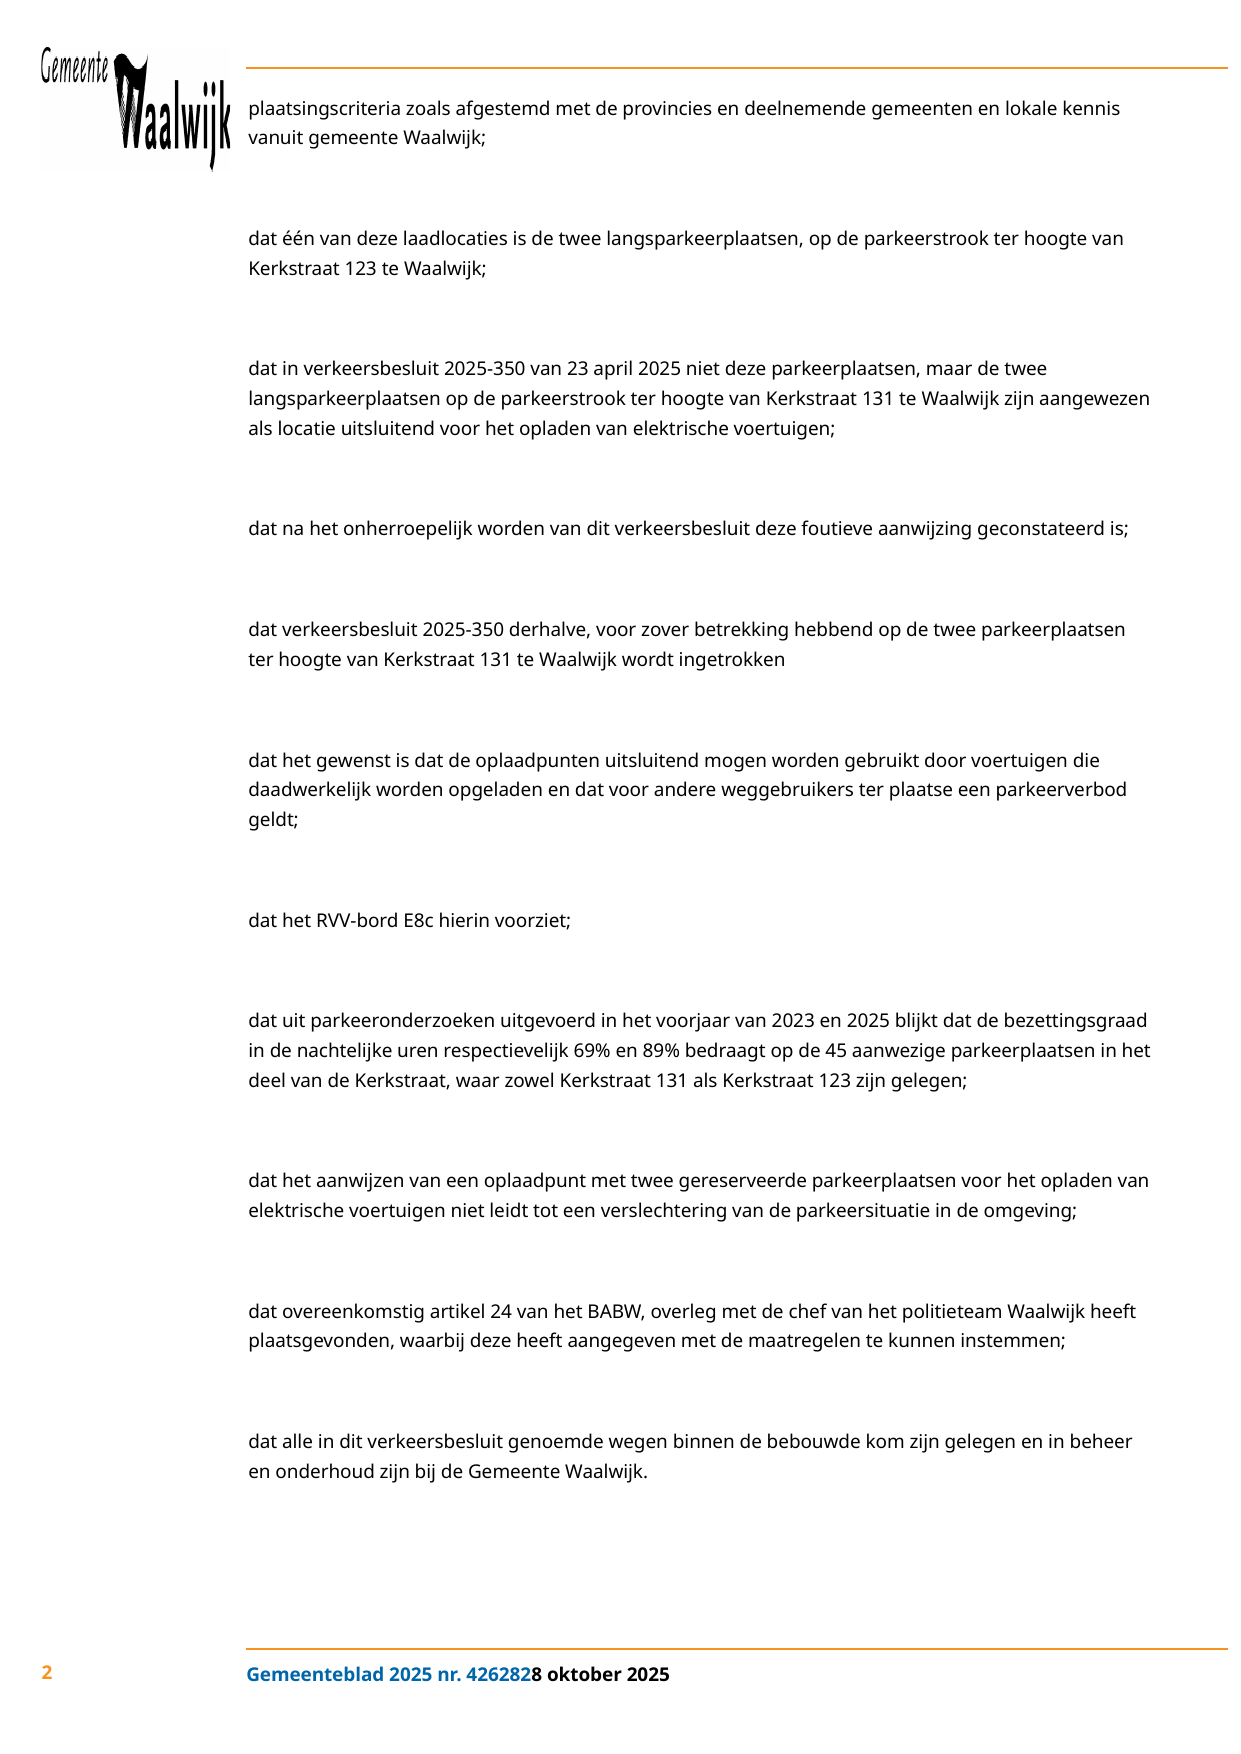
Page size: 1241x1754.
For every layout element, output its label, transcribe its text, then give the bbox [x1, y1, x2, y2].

text dat het aanwijzen van een oplaadpunt met twee gereserveerde parkeerplaatsen voor het opladen van elektrische voertuigen niet leidt tot een verslechtering van de parkeersituatie in de omgeving; [248, 1168, 1152, 1223]
text dat in verkeersbesluit 2025-350 van 23 april 2025 niet deze parkeerplaatsen, maar de twee langsparkeerplaatsen op de parkeerstrook ter hoogte van Kerkstraat 131 te Waalwijk zijn aangewezen als locatie uitsluitend voor het opladen van elektrische voertuigen; [248, 356, 1152, 441]
text dat alle in dit verkeersbesluit genoemde wegen binnen de bebouwde kom zijn gelegen en in beheer en onderhoud zijn bij de Gemeente Waalwijk. [248, 1428, 1152, 1484]
text dat uit parkeeronderzoeken uitgevoerd in het voorjaar van 2023 en 2025 blijkt dat de bezettingsgraad in de nachtelijke uren respectievelijk 69% en 89% bedraagt op de 45 aanwezige parkeerplaatsen in het deel van de Kerkstraat, waar zowel Kerkstraat 131 als Kerkstraat 123 zijn gelegen; [248, 1008, 1152, 1093]
text dat verkeersbesluit 2025-350 derhalve, voor zover betrekking hebbend op de twee parkeerplaatsen ter hoogte van Kerkstraat 131 te Waalwijk wordt ingetrokken [248, 616, 1152, 672]
text dat na het onherroepelijk worden van dit verkeersbesluit deze foutieve aanwijzing geconstateerd is; [248, 516, 1152, 541]
text dat het gewenst is dat de oplaadpunten uitsluitend mogen worden gebruikt door voertuigen die daadwerkelijk worden opgeladen en dat voor andere weggebruikers ter plaatse een parkeerverbod geldt; [248, 747, 1152, 832]
text dat overeenkomstig artikel 24 van het BABW, overleg met de chef van het politieteam Waalwijk heeft plaatsgevonden, waarbij deze heeft aangegeven met de maatregelen te kunnen instemmen; [248, 1298, 1152, 1353]
text plaatsingscriteria zoals afgestemd met de provincies en deelnemende gemeenten en lokale kennis vanuit gemeente Waalwijk; [248, 95, 1152, 150]
picture [41, 47, 231, 172]
text dat het RVV-bord E8c hierin voorziet; [248, 907, 1152, 933]
text dat één van deze laadlocaties is de twee langsparkeerplaatsen, op de parkeerstrook ter hoogte van Kerkstraat 123 te Waalwijk; [248, 225, 1152, 281]
